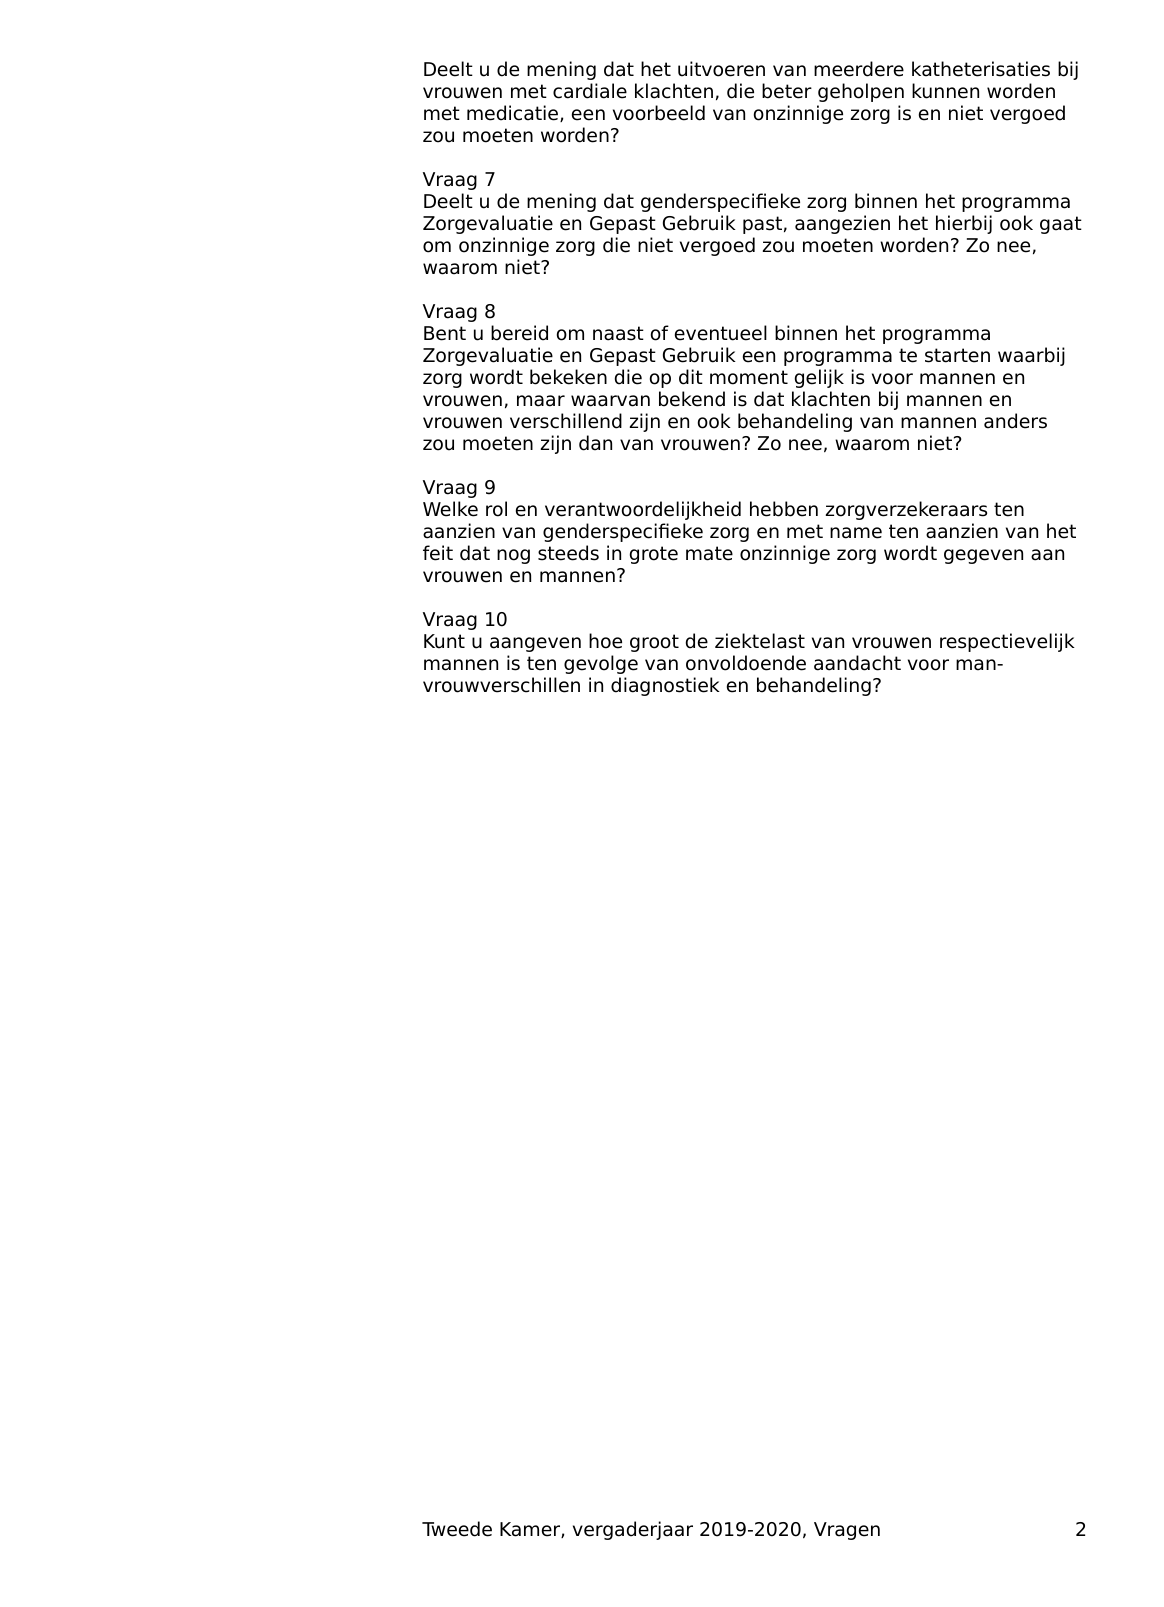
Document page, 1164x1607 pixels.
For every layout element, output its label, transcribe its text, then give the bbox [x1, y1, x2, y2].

text Deelt u de mening dat genderspecifieke zorg binnen het programma Zorgevaluatie en Gepast Gebruik past, aangezien het hierbij ook gaat om onzinnige zorg die niet vergoed zou moeten worden? Zo nee, waarom niet? [422, 191, 1087, 279]
text Vraag 8 [422, 301, 1087, 323]
text Vraag 9 [422, 477, 1087, 499]
text Vraag 7 [422, 169, 1087, 191]
text Vraag 10 [422, 609, 1087, 631]
text Bent u bereid om naast of eventueel binnen het programma Zorgevaluatie en Gepast Gebruik een programma te starten waarbij zorg wordt bekeken die op dit moment gelijk is voor mannen en vrouwen, maar waarvan bekend is dat klachten bij mannen en vrouwen verschillend zijn en ook behandeling van mannen anders zou moeten zijn dan van vrouwen? Zo nee, waarom niet? [422, 323, 1087, 455]
text Deelt u de mening dat het uitvoeren van meerdere katheterisaties bij vrouwen met cardiale klachten, die beter geholpen kunnen worden met medicatie, een voorbeeld van onzinnige zorg is en niet vergoed zou moeten worden? [422, 59, 1087, 147]
text Welke rol en verantwoordelijkheid hebben zorgverzekeraars ten aanzien van genderspecifieke zorg en met name ten aanzien van het feit dat nog steeds in grote mate onzinnige zorg wordt gegeven aan vrouwen en mannen? [422, 499, 1087, 587]
text Kunt u aangeven hoe groot de ziektelast van vrouwen respectievelijk mannen is ten gevolge van onvoldoende aandacht voor man- vrouwverschillen in diagnostiek en behandeling? [422, 631, 1087, 697]
